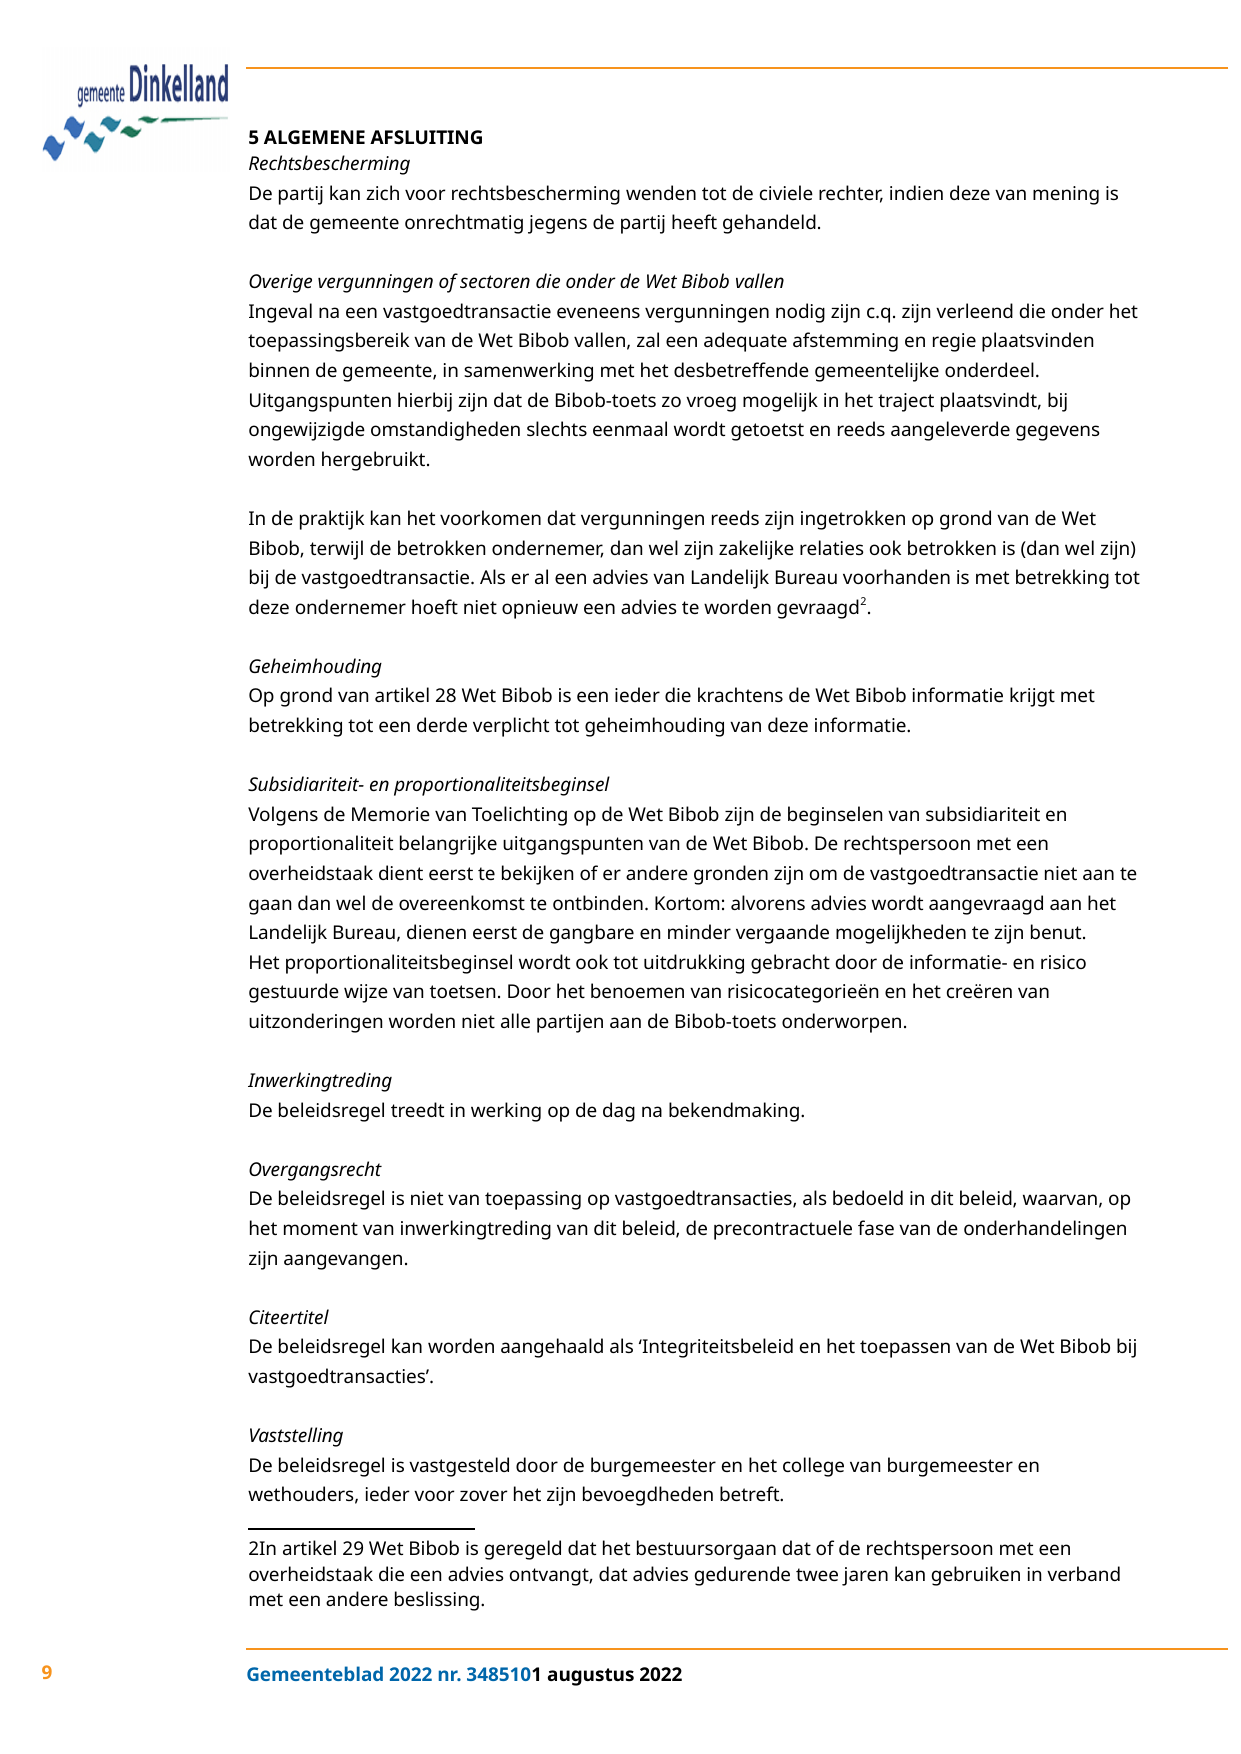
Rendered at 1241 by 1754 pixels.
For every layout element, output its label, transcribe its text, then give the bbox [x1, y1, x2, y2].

picture [41, 47, 231, 172]
text Geheimhouding [248, 653, 1152, 679]
text Overgangsrecht [248, 1156, 1152, 1182]
text Overige vergunningen of sectoren die onder de Wet Bibob vallen [248, 268, 1152, 294]
text De partij kan zich voor rechtsbescherming wenden tot de civiele rechter, indien deze van mening is dat de gemeente onrechtmatig jegens de partij heeft gehandeld. [248, 180, 1152, 235]
text Inwerkingtreding [248, 1067, 1152, 1093]
text De beleidsregel treedt in werking op de dag na bekendmaking. [248, 1097, 1152, 1122]
text Rechtsbescherming [248, 150, 1152, 176]
text Volgens de Memorie van Toelichting op de Wet Bibob zijn de beginselen van subsidiariteit en proportionaliteit belangrijke uitgangspunten van de Wet Bibob. De rechtspersoon met een overheidstaak dient eerst te bekijken of er andere gronden zijn om de vastgoedtransactie niet aan te gaan dan wel de overeenkomst te ontbinden. Kortom: alvorens advies wordt aangevraagd aan het Landelijk Bureau, dienen eerst de gangbare en minder vergaande mogelijkheden te zijn benut. [248, 801, 1152, 945]
text De beleidsregel is vastgesteld door de burgemeester en het college van burgemeester en wethouders, ieder voor zover het zijn bevoegdheden betreft. [248, 1452, 1152, 1507]
text De beleidsregel is niet van toepassing op vastgoedtransacties, als bedoeld in dit beleid, waarvan, op het moment van inwerkingtreding van dit beleid, de precontractuele fase van de onderhandelingen zijn aangevangen. [248, 1186, 1152, 1270]
text De beleidsregel kan worden aangehaald als ‘Integriteitsbeleid en het toepassen van de Wet Bibob bij vastgoedtransacties’. [248, 1333, 1152, 1389]
text 5 ALGEMENE AFSLUITING [248, 124, 1152, 150]
text Vaststelling [248, 1422, 1152, 1448]
text Subsidiariteit- en proportionaliteitsbeginsel [248, 771, 1152, 797]
text In artikel 29 Wet Bibob is geregeld dat het bestuursorgaan dat of de rechtspersoon met een overheidstaak die een advies ontvangt, dat advies gedurende twee jaren kan gebruiken in verband met een andere beslissing. [248, 1535, 1152, 1612]
text Ingeval na een vastgoedtransactie eveneens vergunningen nodig zijn c.q. zijn verleend die onder het toepassingsbereik van de Wet Bibob vallen, zal een adequate afstemming en regie plaatsvinden binnen de gemeente, in samenwerking met het desbetreffende gemeentelijke onderdeel. Uitgangspunten hierbij zijn dat de Bibob-toets zo vroeg mogelijk in het traject plaatsvindt, bij ongewijzigde omstandigheden slechts eenmaal wordt getoetst en reeds aangeleverde gegevens worden hergebruikt. [248, 298, 1152, 472]
text Het proportionaliteitsbeginsel wordt ook tot uitdrukking gebracht door de informatie- en risico gestuurde wijze van toetsen. Door het benoemen van risicocategorieën en het creëren van uitzonderingen worden niet alle partijen aan de Bibob-toets onderworpen. [248, 949, 1152, 1034]
text In de praktijk kan het voorkomen dat vergunningen reeds zijn ingetrokken op grond van de Wet Bibob, terwijl de betrokken ondernemer, dan wel zijn zakelijke relaties ook betrokken is (dan wel zijn) bij de vastgoedtransactie. Als er al een advies van Landelijk Bureau voorhanden is met betrekking tot deze ondernemer hoeft niet opnieuw een advies te worden gevraagd. [248, 505, 1152, 619]
text Op grond van artikel 28 Wet Bibob is een ieder die krachtens de Wet Bibob informatie krijgt met betrekking tot een derde verplicht tot geheimhouding van deze informatie. [248, 683, 1152, 738]
text Citeertitel [248, 1304, 1152, 1329]
